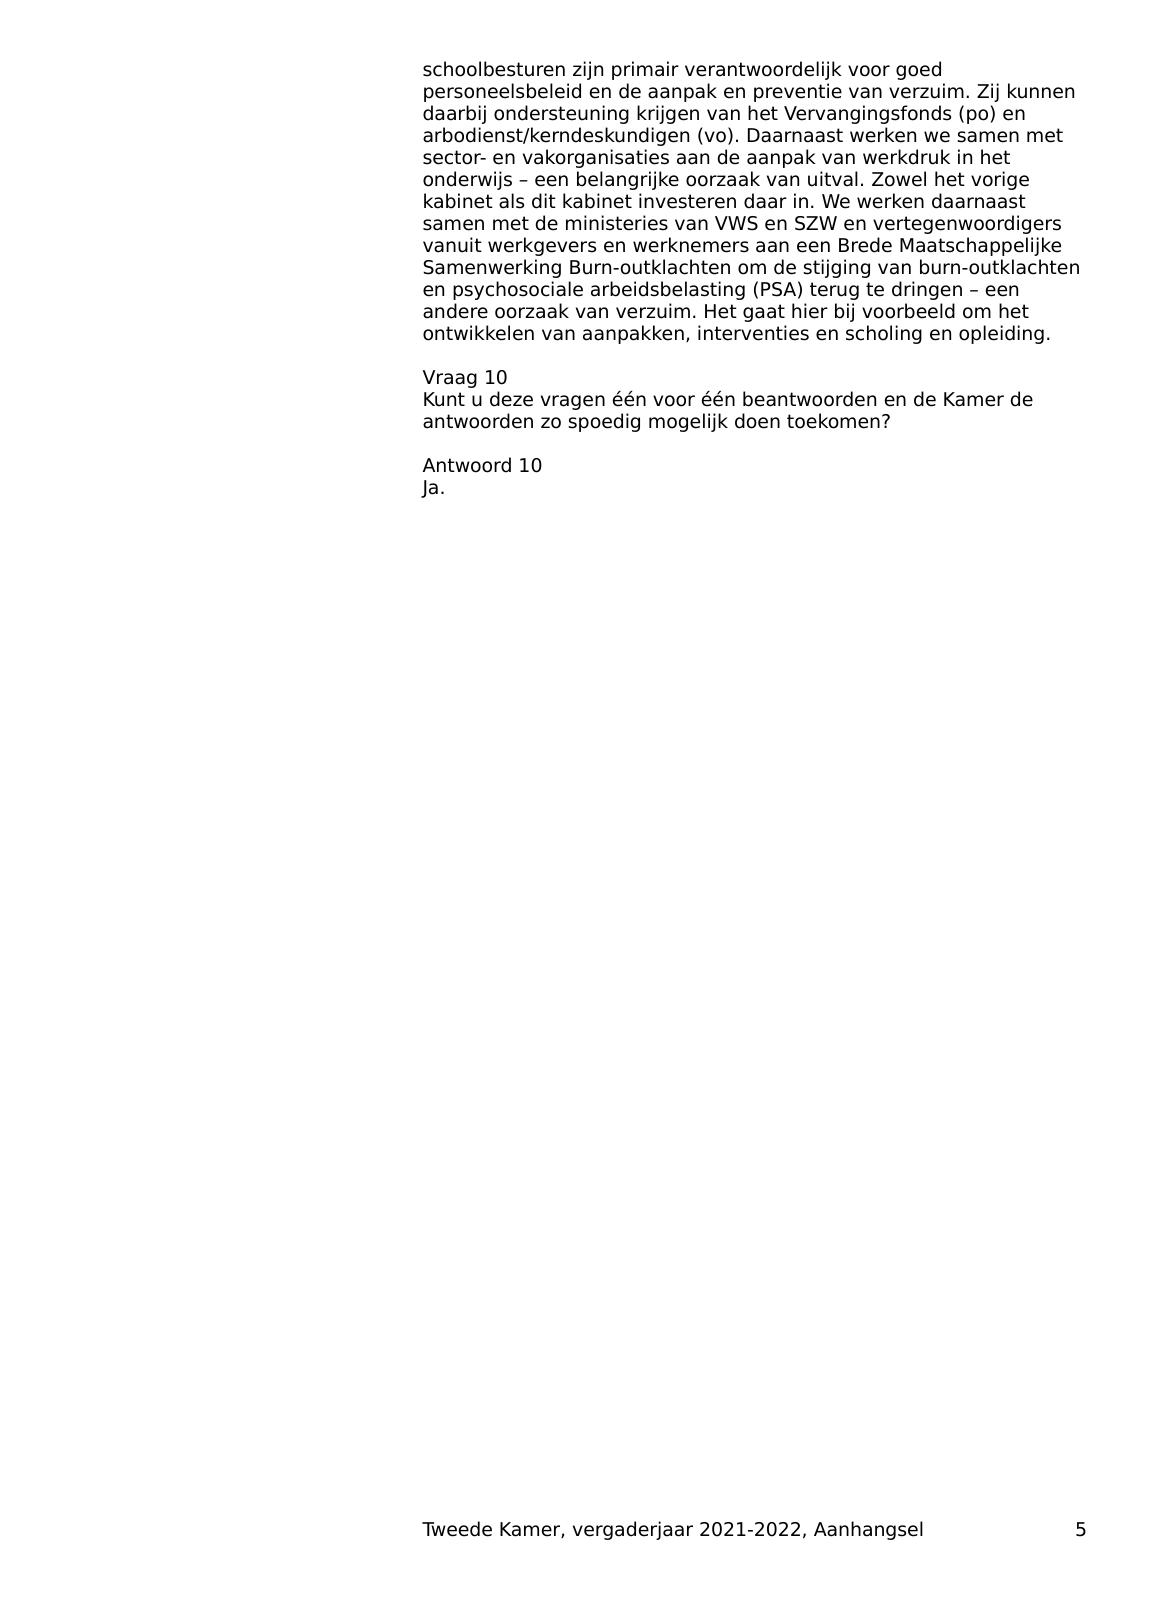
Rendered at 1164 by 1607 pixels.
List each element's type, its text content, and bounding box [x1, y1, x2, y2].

text Ja. [422, 477, 1087, 499]
text schoolbesturen zijn primair verantwoordelijk voor goed personeelsbeleid en de aanpak en preventie van verzuim. Zij kunnen daarbij ondersteuning krijgen van het Vervangingsfonds (po) en arbodienst/kerndeskundigen (vo). Daarnaast werken we samen met sector- en vakorganisaties aan de aanpak van werkdruk in het onderwijs – een belangrijke oorzaak van uitval. Zowel het vorige kabinet als dit kabinet investeren daar in. We werken daarnaast samen met de ministeries van VWS en SZW en vertegenwoordigers vanuit werkgevers en werknemers aan een Brede Maatschappelijke Samenwerking Burn-outklachten om de stijging van burn-outklachten en psychosociale arbeidsbelasting (PSA) terug te dringen – een andere oorzaak van verzuim. Het gaat hier bij voorbeeld om het ontwikkelen van aanpakken, interventies en scholing en opleiding. [422, 59, 1087, 345]
text Kunt u deze vragen één voor één beantwoorden en de Kamer de antwoorden zo spoedig mogelijk doen toekomen? [422, 389, 1087, 433]
text Antwoord 10 [422, 455, 1087, 477]
text Vraag 10 [422, 367, 1087, 389]
